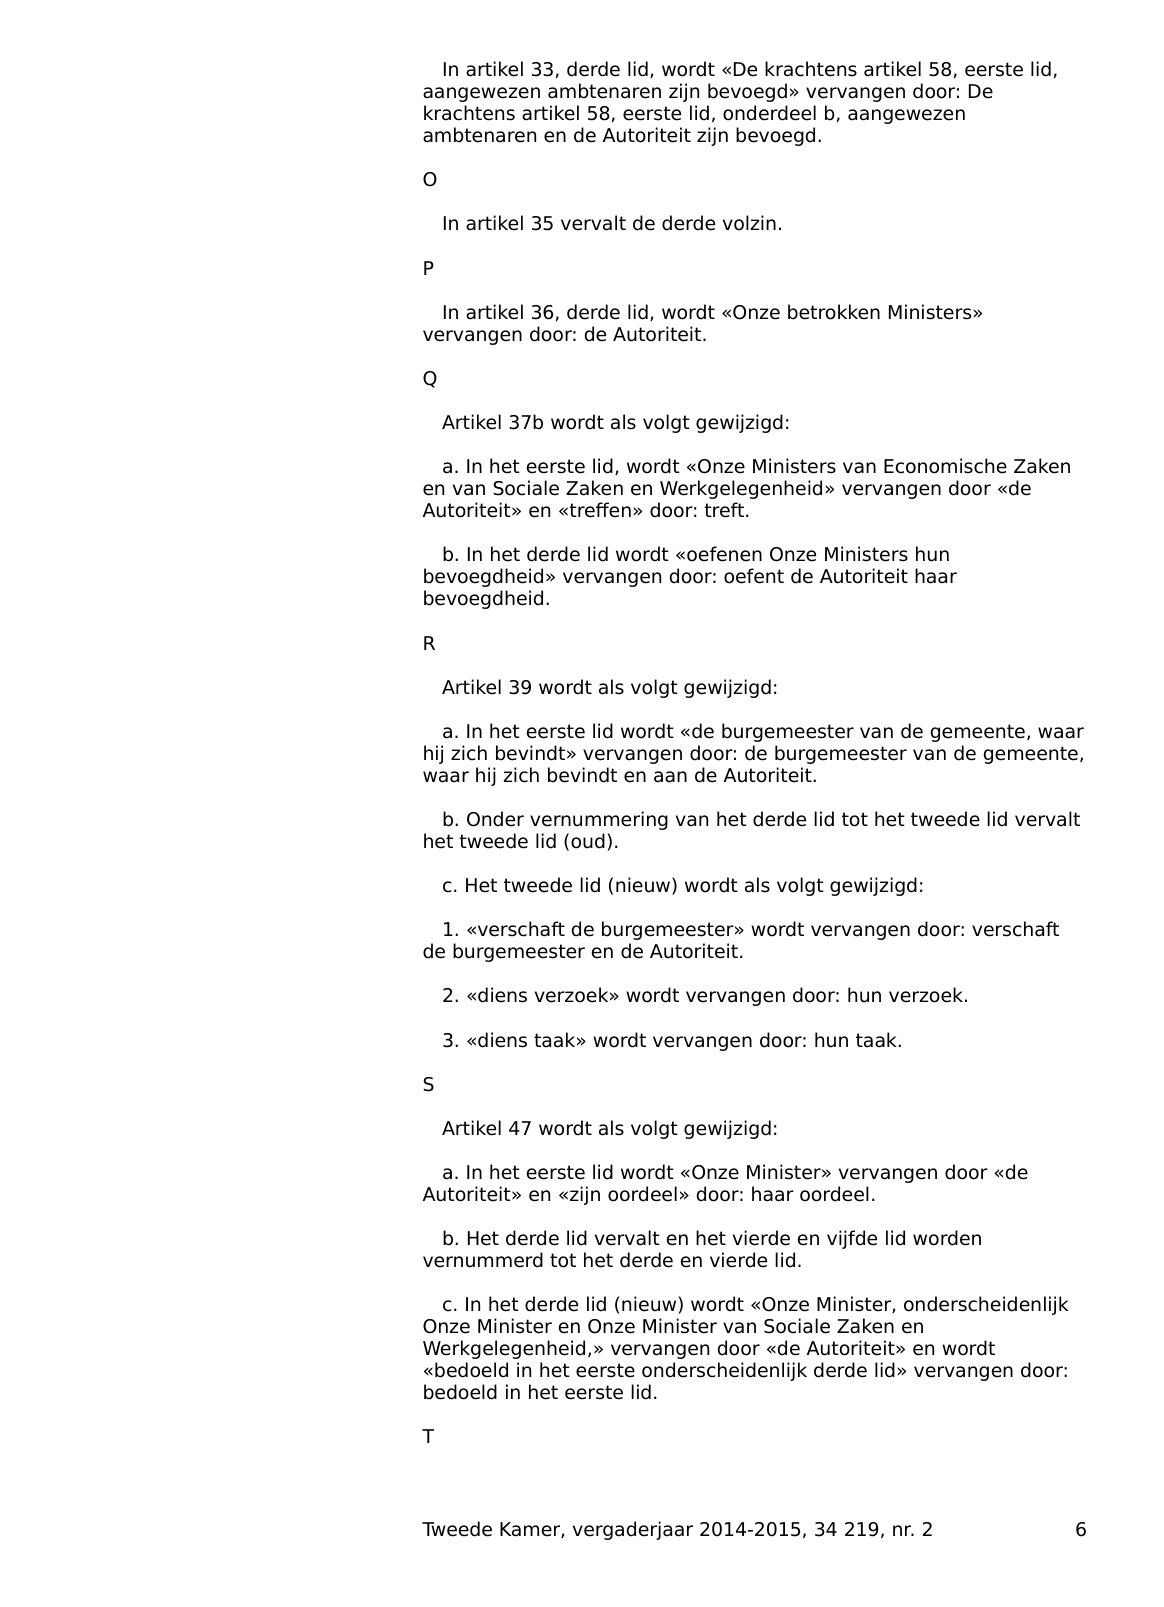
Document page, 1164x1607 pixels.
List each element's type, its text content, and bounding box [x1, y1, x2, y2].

text c. In het derde lid (nieuw) wordt «Onze Minister, onderscheidenlijk Onze Minister en Onze Minister van Sociale Zaken en Werkgelegenheid,» vervangen door «de Autoriteit» en wordt «bedoeld in het eerste onderscheidenlijk derde lid» vervangen door: bedoeld in het eerste lid. [422, 1294, 1087, 1404]
text O [422, 169, 1087, 191]
text Artikel 37b wordt als volgt gewijzigd: [422, 412, 1087, 434]
text In artikel 36, derde lid, wordt «Onze betrokken Ministers» vervangen door: de Autoriteit. [422, 302, 1087, 346]
text b. Onder vernummering van het derde lid tot het tweede lid vervalt het tweede lid (oud). [422, 809, 1087, 853]
text Q [422, 368, 1087, 390]
text a. In het eerste lid wordt «Onze Minister» vervangen door «de Autoriteit» en «zijn oordeel» door: haar oordeel. [422, 1162, 1087, 1206]
text Artikel 47 wordt als volgt gewijzigd: [422, 1118, 1087, 1140]
text Artikel 39 wordt als volgt gewijzigd: [422, 677, 1087, 698]
text P [422, 257, 1087, 279]
text 3. «diens taak» wordt vervangen door: hun taak. [422, 1029, 1087, 1051]
text T [422, 1426, 1087, 1448]
text R [422, 632, 1087, 654]
text 2. «diens verzoek» wordt vervangen door: hun verzoek. [422, 985, 1087, 1007]
text b. Het derde lid vervalt en het vierde en vijfde lid worden vernummerd tot het derde en vierde lid. [422, 1228, 1087, 1272]
text a. In het eerste lid wordt «de burgemeester van de gemeente, waar hij zich bevindt» vervangen door: de burgemeester van de gemeente, waar hij zich bevindt en aan de Autoriteit. [422, 721, 1087, 787]
text S [422, 1074, 1087, 1096]
text In artikel 35 vervalt de derde volzin. [422, 213, 1087, 235]
text b. In het derde lid wordt «oefenen Onze Ministers hun bevoegdheid» vervangen door: oefent de Autoriteit haar bevoegdheid. [422, 544, 1087, 610]
text c. Het tweede lid (nieuw) wordt als volgt gewijzigd: [422, 875, 1087, 897]
text In artikel 33, derde lid, wordt «De krachtens artikel 58, eerste lid, aangewezen ambtenaren zijn bevoegd» vervangen door: De krachtens artikel 58, eerste lid, onderdeel b, aangewezen ambtenaren en de Autoriteit zijn bevoegd. [422, 59, 1087, 147]
text 1. «verschaft de burgemeester» wordt vervangen door: verschaft de burgemeester en de Autoriteit. [422, 919, 1087, 963]
text a. In het eerste lid, wordt «Onze Ministers van Economische Zaken en van Sociale Zaken en Werkgelegenheid» vervangen door «de Autoriteit» en «treffen» door: treft. [422, 456, 1087, 522]
